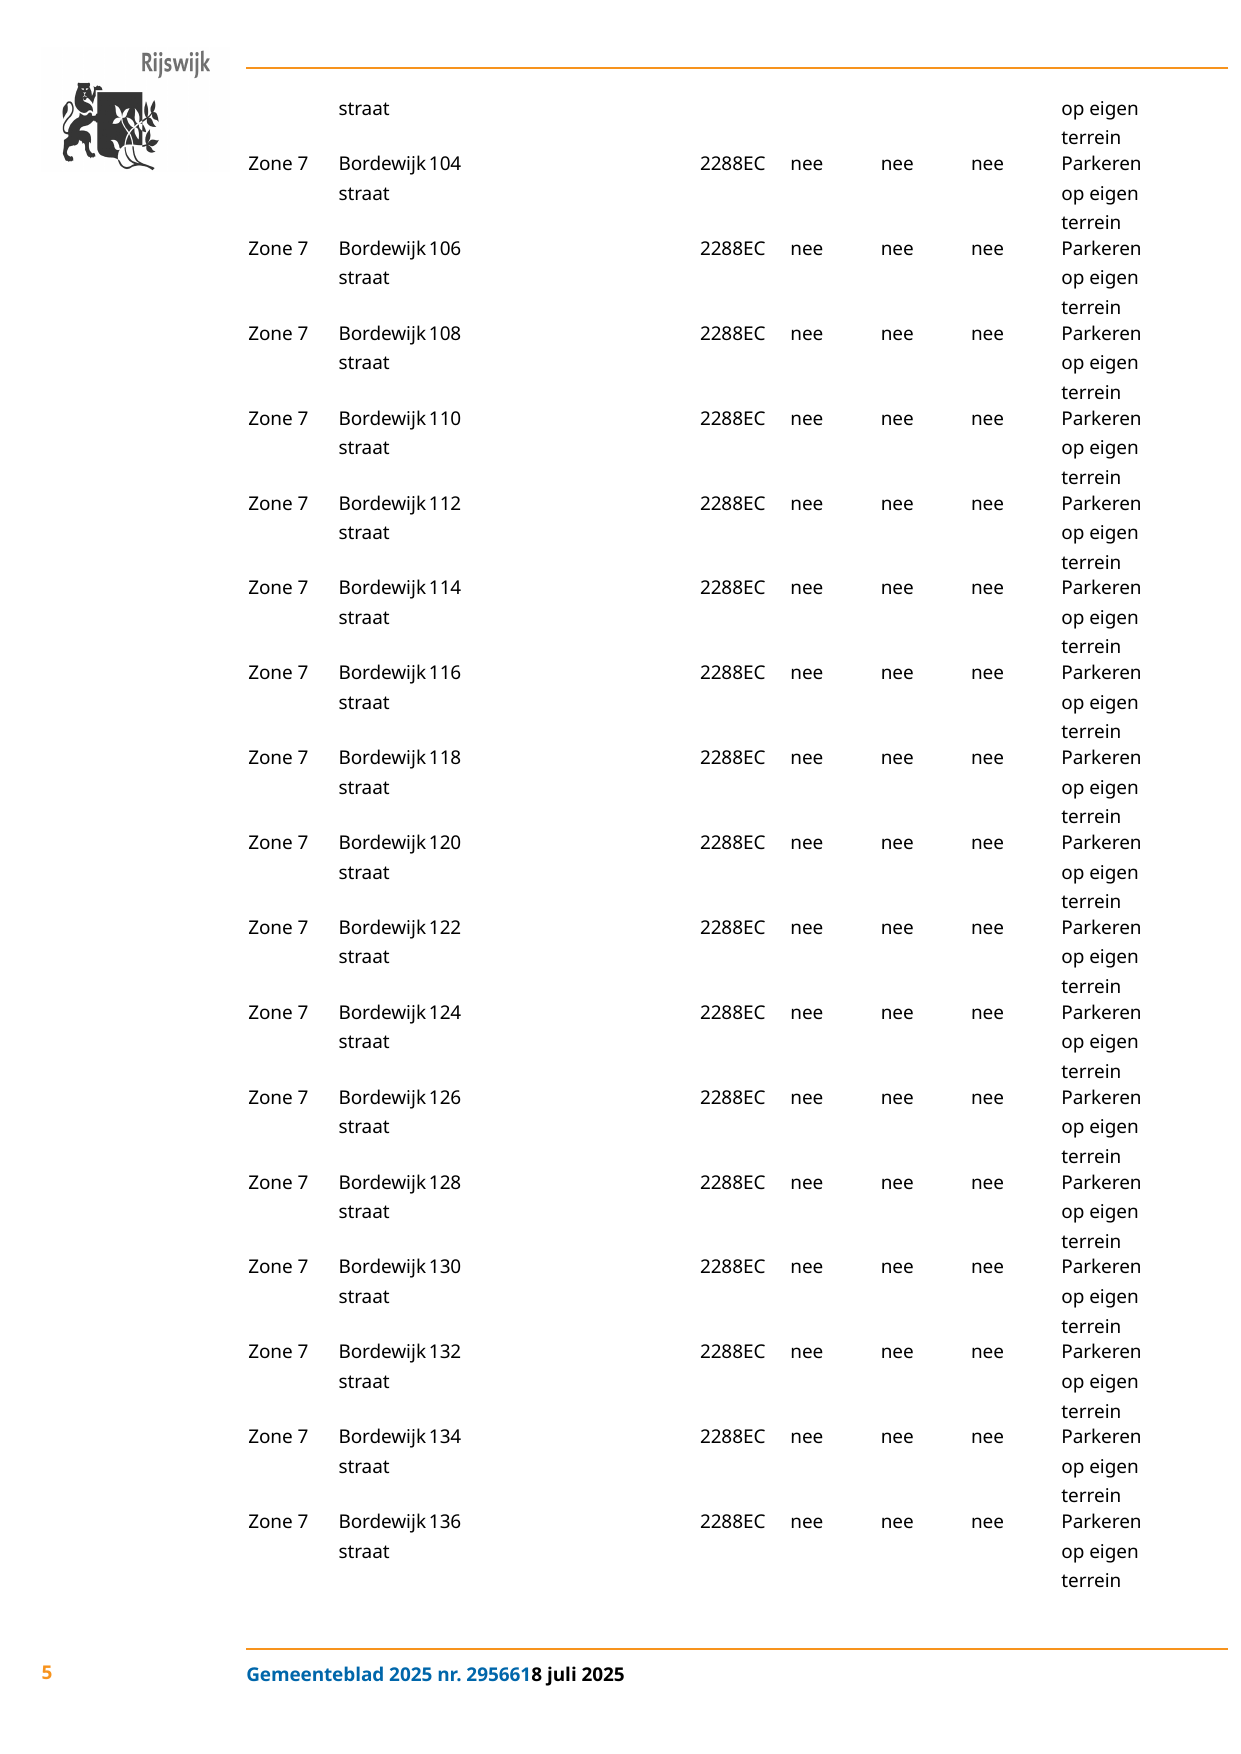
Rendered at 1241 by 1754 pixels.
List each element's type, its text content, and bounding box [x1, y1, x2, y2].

table_cell [971, 95, 1061, 150]
table_cell Bordewijkstraat [338, 1509, 429, 1593]
table_cell [609, 1339, 700, 1423]
table_cell Bordewijkstraat [338, 914, 429, 999]
table_cell nee [790, 999, 881, 1084]
table_cell nee [790, 575, 881, 659]
table_cell Parkeren op eigen terrein [1061, 914, 1152, 999]
table_cell [519, 1424, 609, 1508]
table_cell 2288EC [700, 1424, 790, 1508]
table_cell Bordewijkstraat [338, 320, 429, 405]
table_cell Zone 7 [248, 405, 338, 490]
table_cell Parkeren op eigen terrein [1061, 235, 1152, 320]
table_cell 134 [429, 1424, 519, 1508]
table_cell nee [971, 1339, 1061, 1423]
table_cell 2288EC [700, 914, 790, 999]
table_cell Bordewijkstraat [338, 999, 429, 1084]
table_cell Bordewijkstraat [338, 1169, 429, 1254]
table_cell nee [971, 829, 1061, 914]
table_cell 2288EC [700, 1339, 790, 1423]
table_cell [519, 1509, 609, 1593]
table_cell nee [971, 490, 1061, 574]
table_cell [519, 150, 609, 235]
table_cell [519, 1339, 609, 1423]
table_cell nee [881, 829, 971, 914]
table_cell nee [971, 575, 1061, 659]
table_cell Zone 7 [248, 575, 338, 659]
table_cell nee [971, 660, 1061, 744]
table_cell nee [971, 1169, 1061, 1254]
table_cell Bordewijkstraat [338, 744, 429, 829]
table_cell [519, 405, 609, 490]
table_cell nee [881, 1084, 971, 1169]
table_cell nee [881, 235, 971, 320]
table_cell 2288EC [700, 150, 790, 235]
table_cell nee [881, 150, 971, 235]
table_cell 2288EC [700, 1169, 790, 1254]
table_cell Zone 7 [248, 1339, 338, 1423]
table_cell nee [971, 235, 1061, 320]
table_cell [609, 575, 700, 659]
table_cell Zone 7 [248, 150, 338, 235]
table_cell Parkeren op eigen terrein [1061, 320, 1152, 405]
table_cell 118 [429, 744, 519, 829]
table_cell [519, 1084, 609, 1169]
table_cell [519, 1254, 609, 1339]
table_cell Bordewijkstraat [338, 829, 429, 914]
table_cell nee [881, 1169, 971, 1254]
table_cell Zone 7 [248, 1254, 338, 1339]
table_cell nee [881, 744, 971, 829]
table_cell 2288EC [700, 1509, 790, 1593]
table_cell Bordewijkstraat [338, 575, 429, 659]
table_cell Bordewijkstraat [338, 1084, 429, 1169]
table_cell nee [790, 405, 881, 490]
table_cell 112 [429, 490, 519, 574]
table_cell 128 [429, 1169, 519, 1254]
table_cell [519, 660, 609, 744]
table_cell Bordewijkstraat [338, 1254, 429, 1339]
table_cell Parkeren op eigen terrein [1061, 1169, 1152, 1254]
table_cell 108 [429, 320, 519, 405]
table_cell 132 [429, 1339, 519, 1423]
table_cell Parkeren op eigen terrein [1061, 1339, 1152, 1423]
table_cell [609, 95, 700, 150]
table_cell op eigen terrein [1061, 95, 1152, 150]
table_cell 2288EC [700, 490, 790, 574]
table_cell Parkeren op eigen terrein [1061, 575, 1152, 659]
table_cell 122 [429, 914, 519, 999]
table_cell [609, 405, 700, 490]
table_cell [609, 1424, 700, 1508]
table_cell Zone 7 [248, 1169, 338, 1254]
table_cell [519, 320, 609, 405]
table_cell Parkeren op eigen terrein [1061, 660, 1152, 744]
table_cell Zone 7 [248, 999, 338, 1084]
table_cell 126 [429, 1084, 519, 1169]
table_cell Bordewijkstraat [338, 235, 429, 320]
table_cell nee [790, 1084, 881, 1169]
table_cell Bordewijkstraat [338, 1339, 429, 1423]
table_cell 110 [429, 405, 519, 490]
table_cell nee [971, 914, 1061, 999]
table_cell nee [881, 490, 971, 574]
table_cell Bordewijkstraat [338, 405, 429, 490]
table_cell 2288EC [700, 575, 790, 659]
table_cell [790, 95, 881, 150]
table_cell nee [881, 1254, 971, 1339]
table_cell nee [790, 744, 881, 829]
table_cell [609, 914, 700, 999]
table_cell [609, 1254, 700, 1339]
table_cell [609, 490, 700, 574]
table_cell Parkeren op eigen terrein [1061, 1509, 1152, 1593]
table_cell [609, 829, 700, 914]
table_cell [700, 95, 790, 150]
table_cell [609, 1509, 700, 1593]
table_cell [609, 999, 700, 1084]
table_cell Parkeren op eigen terrein [1061, 490, 1152, 574]
table_cell nee [971, 320, 1061, 405]
table_cell [519, 490, 609, 574]
table_cell [609, 235, 700, 320]
table_cell 116 [429, 660, 519, 744]
table_cell [429, 95, 519, 150]
table_cell Zone 7 [248, 1084, 338, 1169]
table_cell nee [790, 150, 881, 235]
table_cell [609, 660, 700, 744]
table_cell nee [881, 999, 971, 1084]
table_cell 136 [429, 1509, 519, 1593]
table_cell nee [881, 914, 971, 999]
table_cell Bordewijkstraat [338, 490, 429, 574]
table_cell nee [790, 1509, 881, 1593]
table_cell [609, 150, 700, 235]
table_cell [519, 829, 609, 914]
table_cell Zone 7 [248, 914, 338, 999]
table_cell [609, 320, 700, 405]
table_cell 2288EC [700, 320, 790, 405]
table_cell nee [790, 1254, 881, 1339]
table_cell nee [971, 1509, 1061, 1593]
table_cell 2288EC [700, 1084, 790, 1169]
table_cell Parkeren op eigen terrein [1061, 1254, 1152, 1339]
table_cell Zone 7 [248, 320, 338, 405]
table_cell Zone 7 [248, 490, 338, 574]
table_cell Parkeren op eigen terrein [1061, 1084, 1152, 1169]
table_cell nee [790, 490, 881, 574]
table_cell [519, 744, 609, 829]
table_cell 120 [429, 829, 519, 914]
table_cell nee [971, 1084, 1061, 1169]
table_cell Parkeren op eigen terrein [1061, 405, 1152, 490]
table_cell 2288EC [700, 999, 790, 1084]
table_cell 114 [429, 575, 519, 659]
table_cell nee [971, 744, 1061, 829]
table_cell [519, 235, 609, 320]
table_cell Parkeren op eigen terrein [1061, 150, 1152, 235]
table_cell nee [881, 320, 971, 405]
table_cell nee [881, 1339, 971, 1423]
table_cell [519, 1169, 609, 1254]
table_cell nee [881, 1509, 971, 1593]
table_cell [609, 1169, 700, 1254]
table_cell nee [790, 1169, 881, 1254]
table_cell Bordewijkstraat [338, 1424, 429, 1508]
table_cell nee [881, 575, 971, 659]
table_cell nee [790, 914, 881, 999]
table_cell nee [790, 660, 881, 744]
table_cell [881, 95, 971, 150]
table_cell Zone 7 [248, 235, 338, 320]
table_cell Parkeren op eigen terrein [1061, 744, 1152, 829]
table_cell nee [971, 999, 1061, 1084]
table_cell nee [790, 1339, 881, 1423]
table_cell 104 [429, 150, 519, 235]
table_cell nee [790, 1424, 881, 1508]
table_cell Zone 7 [248, 660, 338, 744]
table_cell straat [338, 95, 429, 150]
table_cell nee [790, 829, 881, 914]
table_cell 2288EC [700, 744, 790, 829]
table_cell [609, 1084, 700, 1169]
table_cell 2288EC [700, 1254, 790, 1339]
table_cell nee [971, 1254, 1061, 1339]
table_cell Zone 7 [248, 829, 338, 914]
table_cell 2288EC [700, 660, 790, 744]
table_cell [519, 575, 609, 659]
table_cell nee [790, 235, 881, 320]
table_cell nee [971, 405, 1061, 490]
table_cell 106 [429, 235, 519, 320]
table_cell Parkeren op eigen terrein [1061, 999, 1152, 1084]
table_cell 130 [429, 1254, 519, 1339]
table_cell Zone 7 [248, 744, 338, 829]
table_cell nee [790, 320, 881, 405]
table_cell Zone 7 [248, 1424, 338, 1508]
table_cell [248, 95, 338, 150]
table_cell Bordewijkstraat [338, 660, 429, 744]
table_cell nee [971, 150, 1061, 235]
table_cell [519, 95, 609, 150]
picture [41, 47, 231, 172]
table_cell nee [881, 660, 971, 744]
table_cell 2288EC [700, 829, 790, 914]
table_cell [519, 914, 609, 999]
table_cell Zone 7 [248, 1509, 338, 1593]
table_cell Parkeren op eigen terrein [1061, 1424, 1152, 1508]
table_cell 2288EC [700, 405, 790, 490]
table_cell nee [881, 1424, 971, 1508]
table_cell Parkeren op eigen terrein [1061, 829, 1152, 914]
table_cell Bordewijkstraat [338, 150, 429, 235]
table_cell nee [881, 405, 971, 490]
table_cell nee [971, 1424, 1061, 1508]
table_cell 124 [429, 999, 519, 1084]
table_cell 2288EC [700, 235, 790, 320]
table_cell [519, 999, 609, 1084]
table_cell [609, 744, 700, 829]
